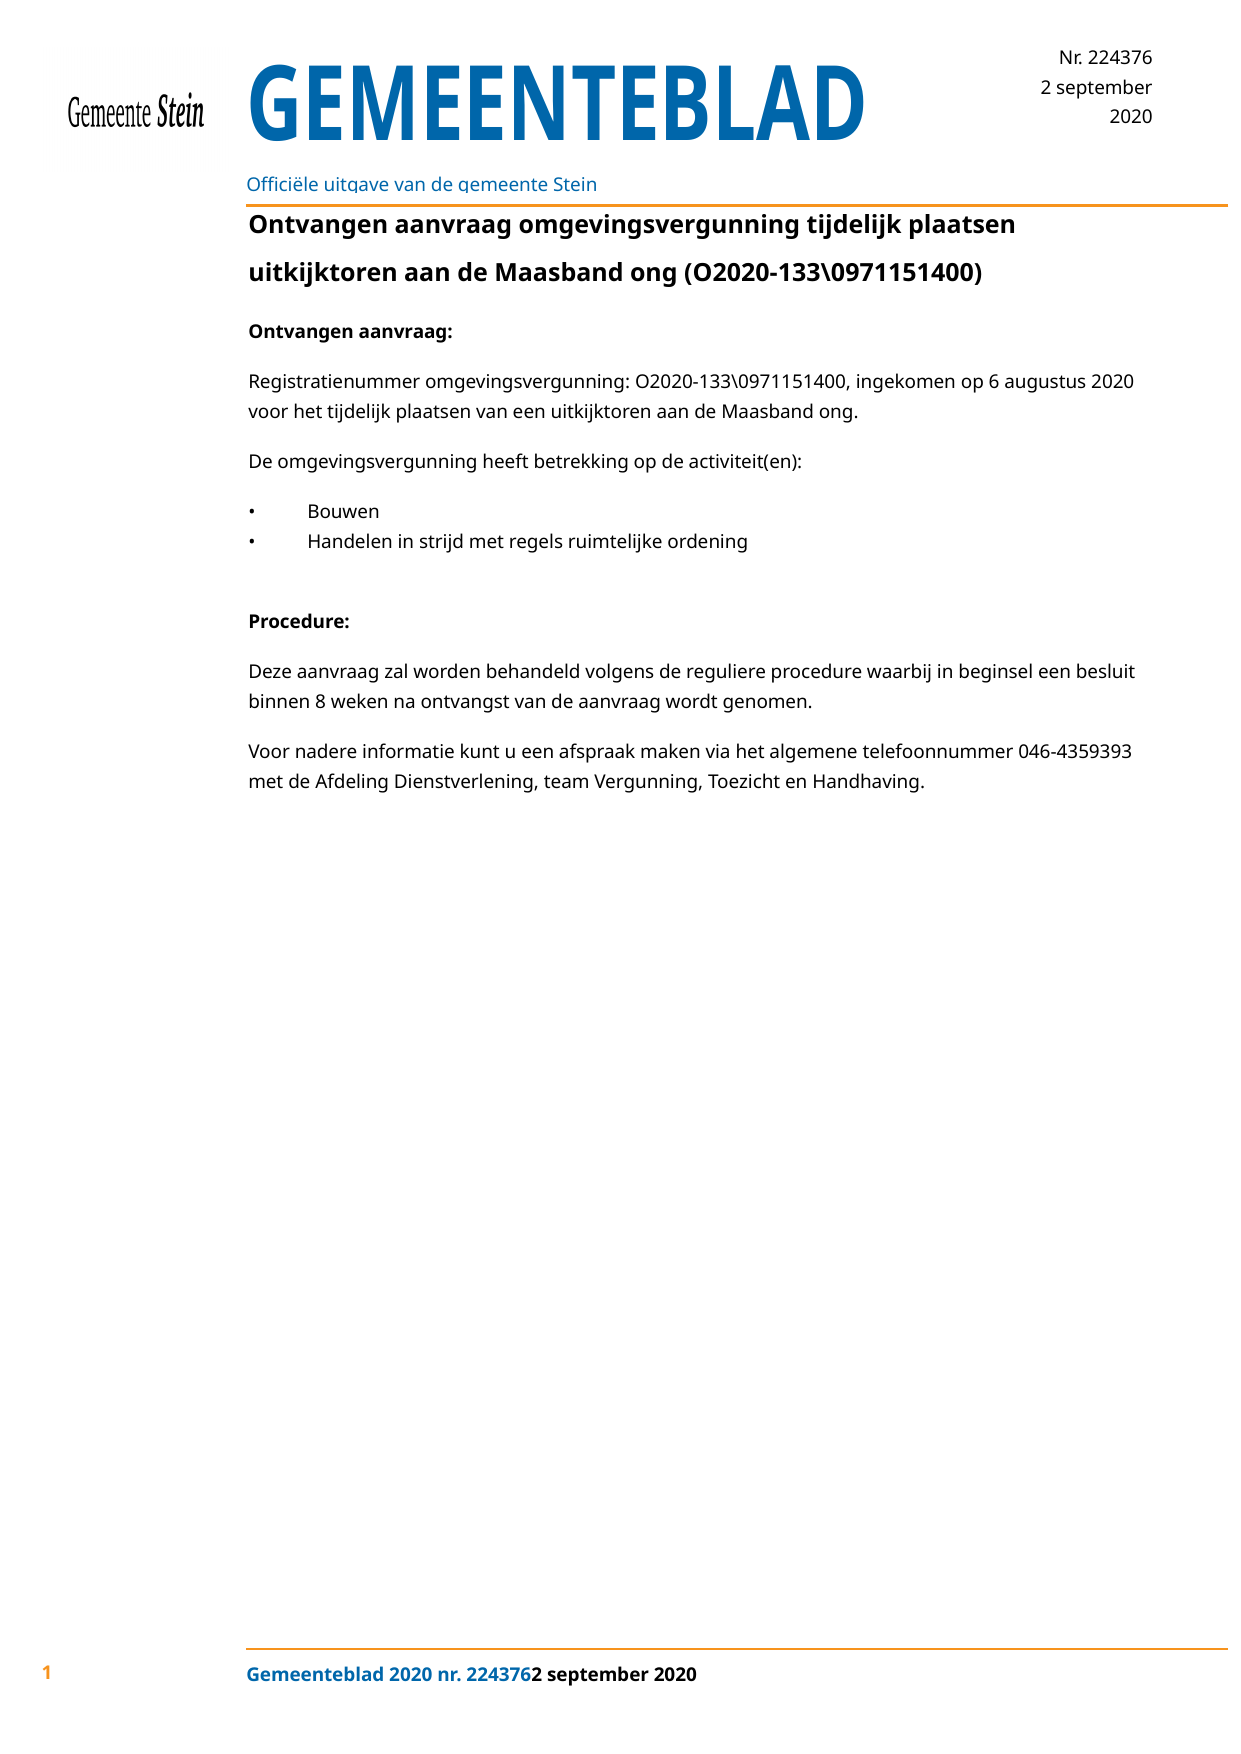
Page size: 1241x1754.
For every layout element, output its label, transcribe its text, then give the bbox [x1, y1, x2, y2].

text Registratienummer omgevingsvergunning: O2020-133\0971151400, ingekomen op 6 augustus 2020 voor het tijdelijk plaatsen van een uitkijktoren aan de Maasband ong. [248, 368, 1152, 424]
text Deze aanvraag zal worden behandeld volgens de reguliere procedure waarbij in beginsel een besluit binnen 8 weken na ontvangst van de aanvraag wordt genomen. [248, 659, 1152, 714]
text Voor nadere informatie kunt u een afspraak maken via het algemene telefoonnummer 046-4359393 met de Afdeling Dienstverlening, team Vergunning, Toezicht en Handhaving. [248, 739, 1152, 794]
text Procedure: [248, 608, 1152, 634]
picture [41, 47, 231, 172]
text Ontvangen aanvraag: [248, 318, 1152, 344]
list Bouwen [248, 499, 1152, 524]
text Ontvangen aanvraag omgevingsvergunning tijdelijk plaatsen uitkijktoren aan de Maasband ong (O2020-133\0971151400) [248, 207, 1152, 288]
list Handelen in strijd met regels ruimtelijke ordening [248, 528, 1152, 554]
text De omgevingsvergunning heeft betrekking op de activiteit(en): [248, 448, 1152, 474]
